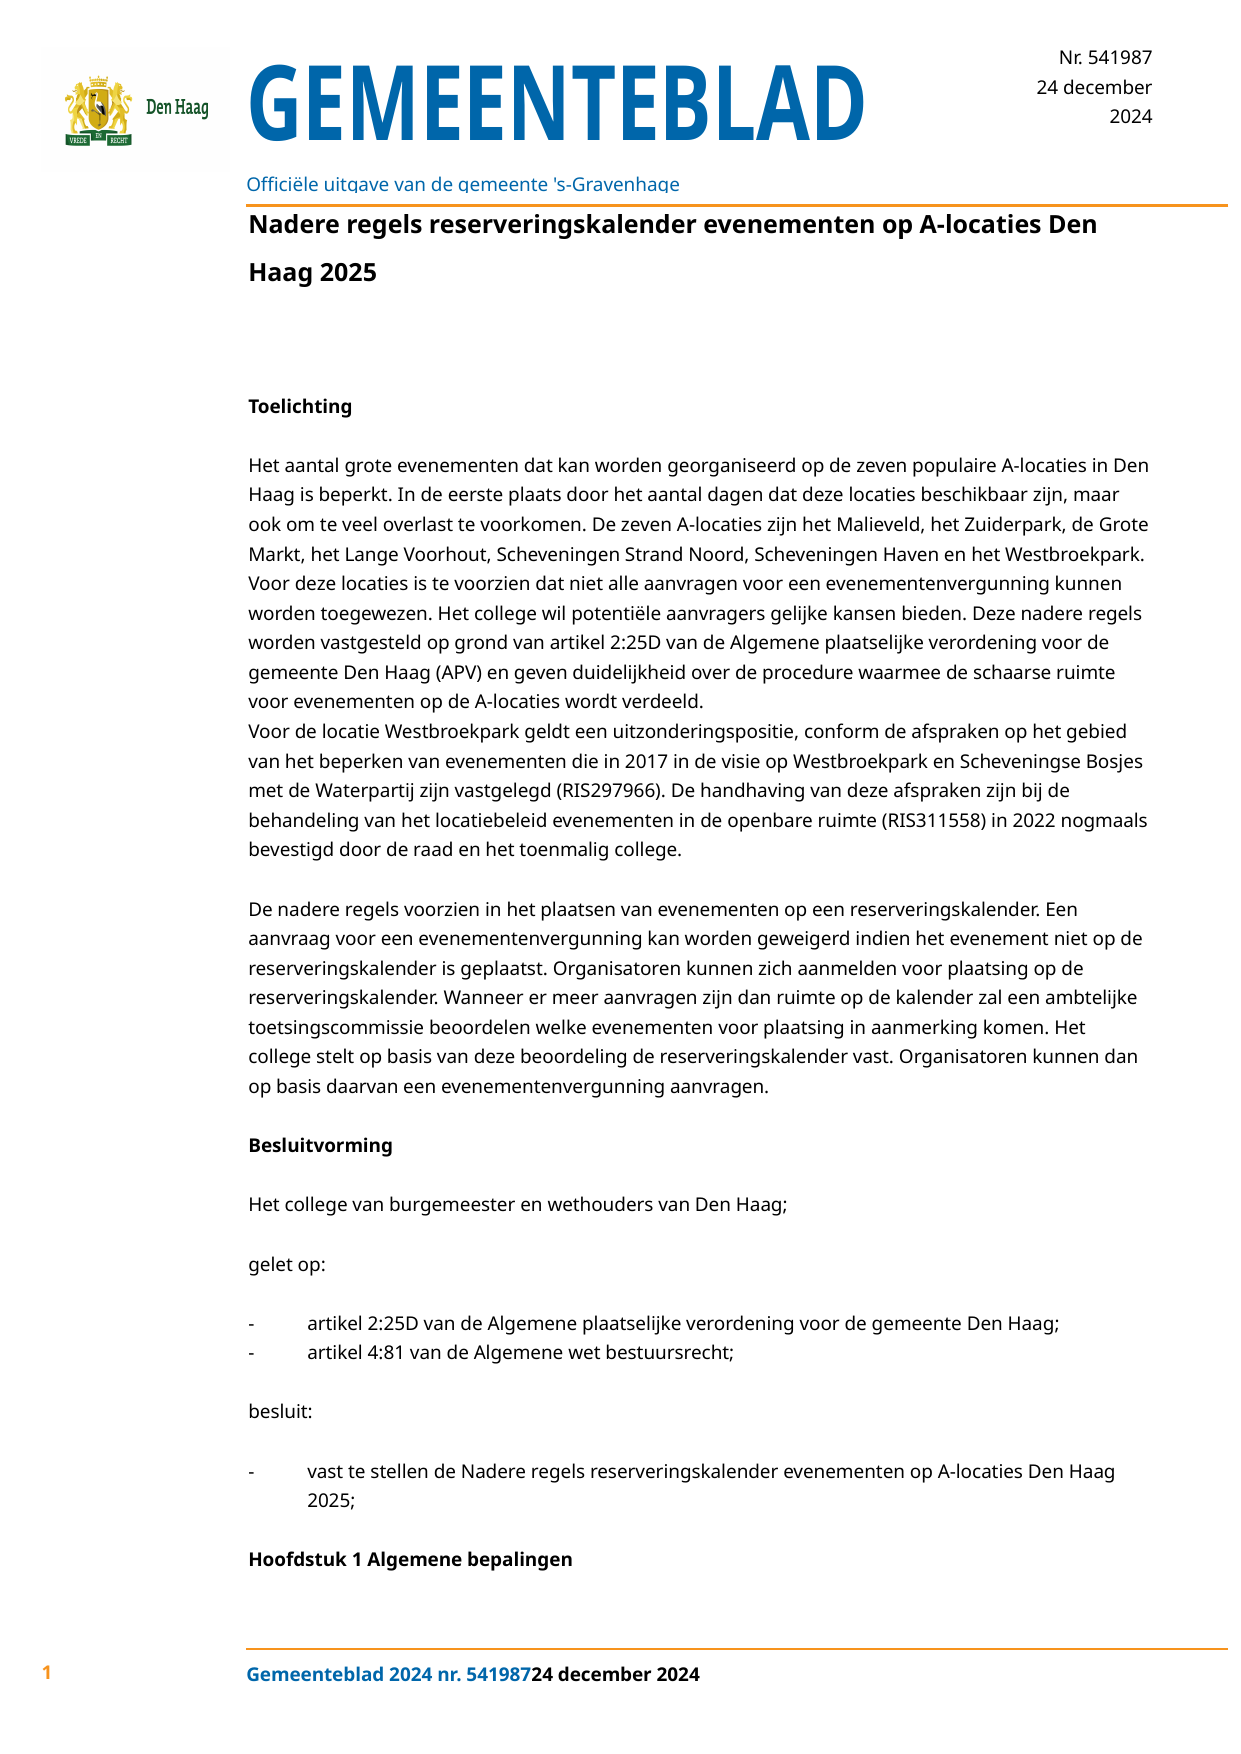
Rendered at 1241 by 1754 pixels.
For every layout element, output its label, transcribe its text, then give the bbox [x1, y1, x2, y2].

list artikel 4:81 van de Algemene wet bestuursrecht; [248, 1339, 1152, 1365]
text Hoofdstuk 1 Algemene bepalingen [248, 1547, 1152, 1572]
text besluit: [248, 1399, 1152, 1424]
text Toelichting [248, 393, 1152, 419]
text Het college van burgemeester en wethouders van Den Haag; [248, 1192, 1152, 1217]
text De nadere regels voorzien in het plaatsen van evenementen op een reserveringskalender. Een aanvraag voor een evenementenvergunning kan worden geweigerd indien het evenement niet op de reserveringskalender is geplaatst. Organisatoren kunnen zich aanmelden voor plaatsing op de reserveringskalender. Wanneer er meer aanvragen zijn dan ruimte op de kalender zal een ambtelijke toetsingscommissie beoordelen welke evenementen voor plaatsing in aanmerking komen. Het college stelt op basis van deze beoordeling de reserveringskalender vast. Organisatoren kunnen dan op basis daarvan een evenementenvergunning aanvragen. [248, 896, 1152, 1099]
text Nadere regels reserveringskalender evenementen op A-locaties Den Haag 2025 [248, 207, 1152, 288]
picture [41, 47, 231, 172]
list vast te stellen de Nadere regels reserveringskalender evenementen op A-locaties Den Haag 2025; [248, 1458, 1152, 1513]
list artikel 2:25D van de Algemene plaatselijke verordening voor de gemeente Den Haag; [248, 1310, 1152, 1336]
text Besluitvorming [248, 1132, 1152, 1158]
text Het aantal grote evenementen dat kan worden georganiseerd op de zeven populaire A-locaties in Den Haag is beperkt. In de eerste plaats door het aantal dagen dat deze locaties beschikbaar zijn, maar ook om te veel overlast te voorkomen. De zeven A-locaties zijn het Malieveld, het Zuiderpark, de Grote Markt, het Lange Voorhout, Scheveningen Strand Noord, Scheveningen Haven en het Westbroekpark. Voor deze locaties is te voorzien dat niet alle aanvragen voor een evenementenvergunning kunnen worden toegewezen. Het college wil potentiële aanvragers gelijke kansen bieden. Deze nadere regels worden vastgesteld op grond van artikel 2:25D van de Algemene plaatselijke verordening voor de gemeente Den Haag (APV) en geven duidelijkheid over de procedure waarmee de schaarse ruimte voor evenementen op de A-locaties wordt verdeeld. [248, 452, 1152, 714]
text gelet op: [248, 1251, 1152, 1277]
text Voor de locatie Westbroekpark geldt een uitzonderingspositie, conform de afspraken op het gebied van het beperken van evenementen die in 2017 in de visie op Westbroekpark en Scheveningse Bosjes met de Waterpartij zijn vastgelegd (RIS297966). De handhaving van deze afspraken zijn bij de behandeling van het locatiebeleid evenementen in de openbare ruimte (RIS311558) in 2022 nogmaals bevestigd door de raad en het toenmalig college. [248, 718, 1152, 862]
